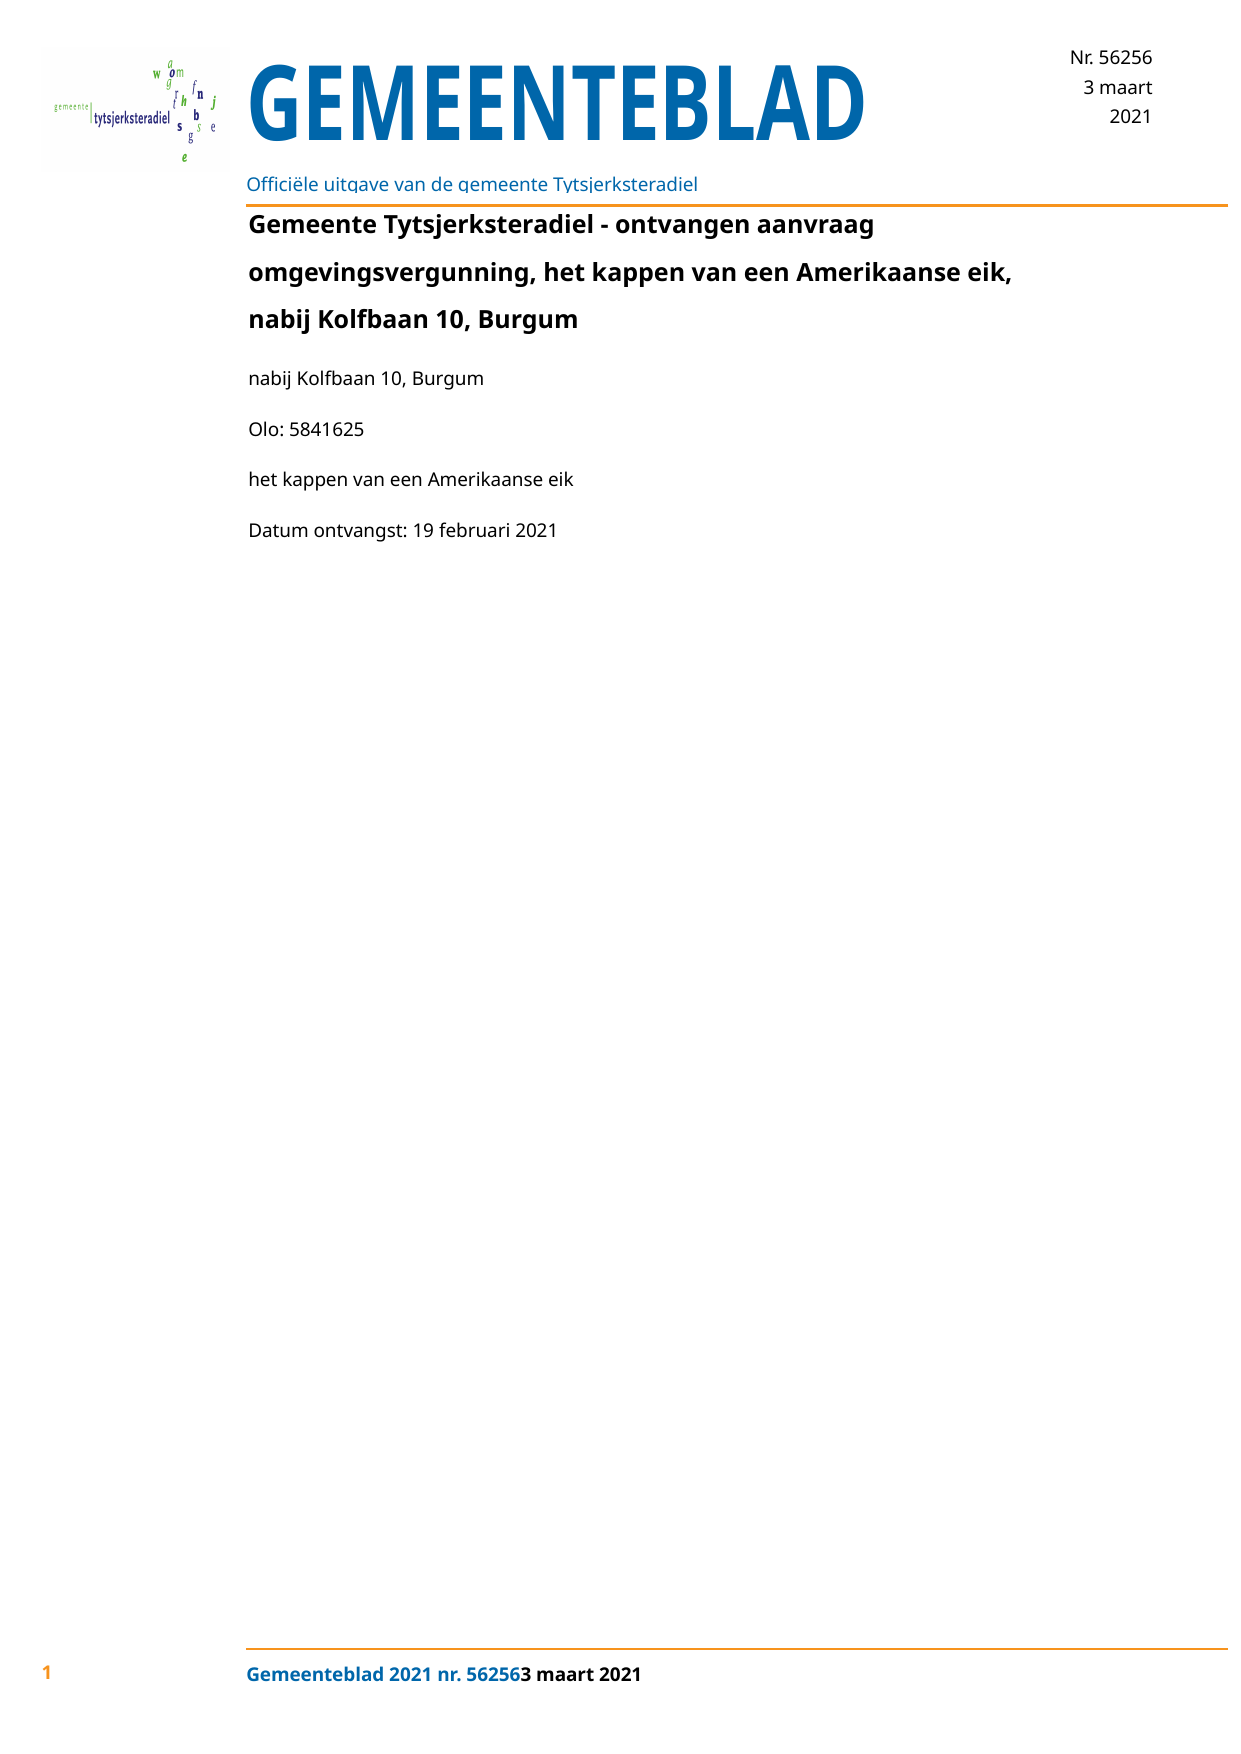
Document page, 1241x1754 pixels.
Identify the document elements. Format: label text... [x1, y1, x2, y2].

text Olo: 5841625 [248, 416, 1152, 442]
text het kappen van een Amerikaanse eik [248, 466, 1152, 492]
text Gemeente Tytsjerksteradiel - ontvangen aanvraag omgevingsvergunning, het kappen van een Amerikaanse eik, nabij Kolfbaan 10, Burgum [248, 207, 1152, 336]
text nabij Kolfbaan 10, Burgum [248, 366, 1152, 391]
text Datum ontvangst: 19 februari 2021 [248, 517, 1152, 542]
picture [41, 47, 231, 172]
